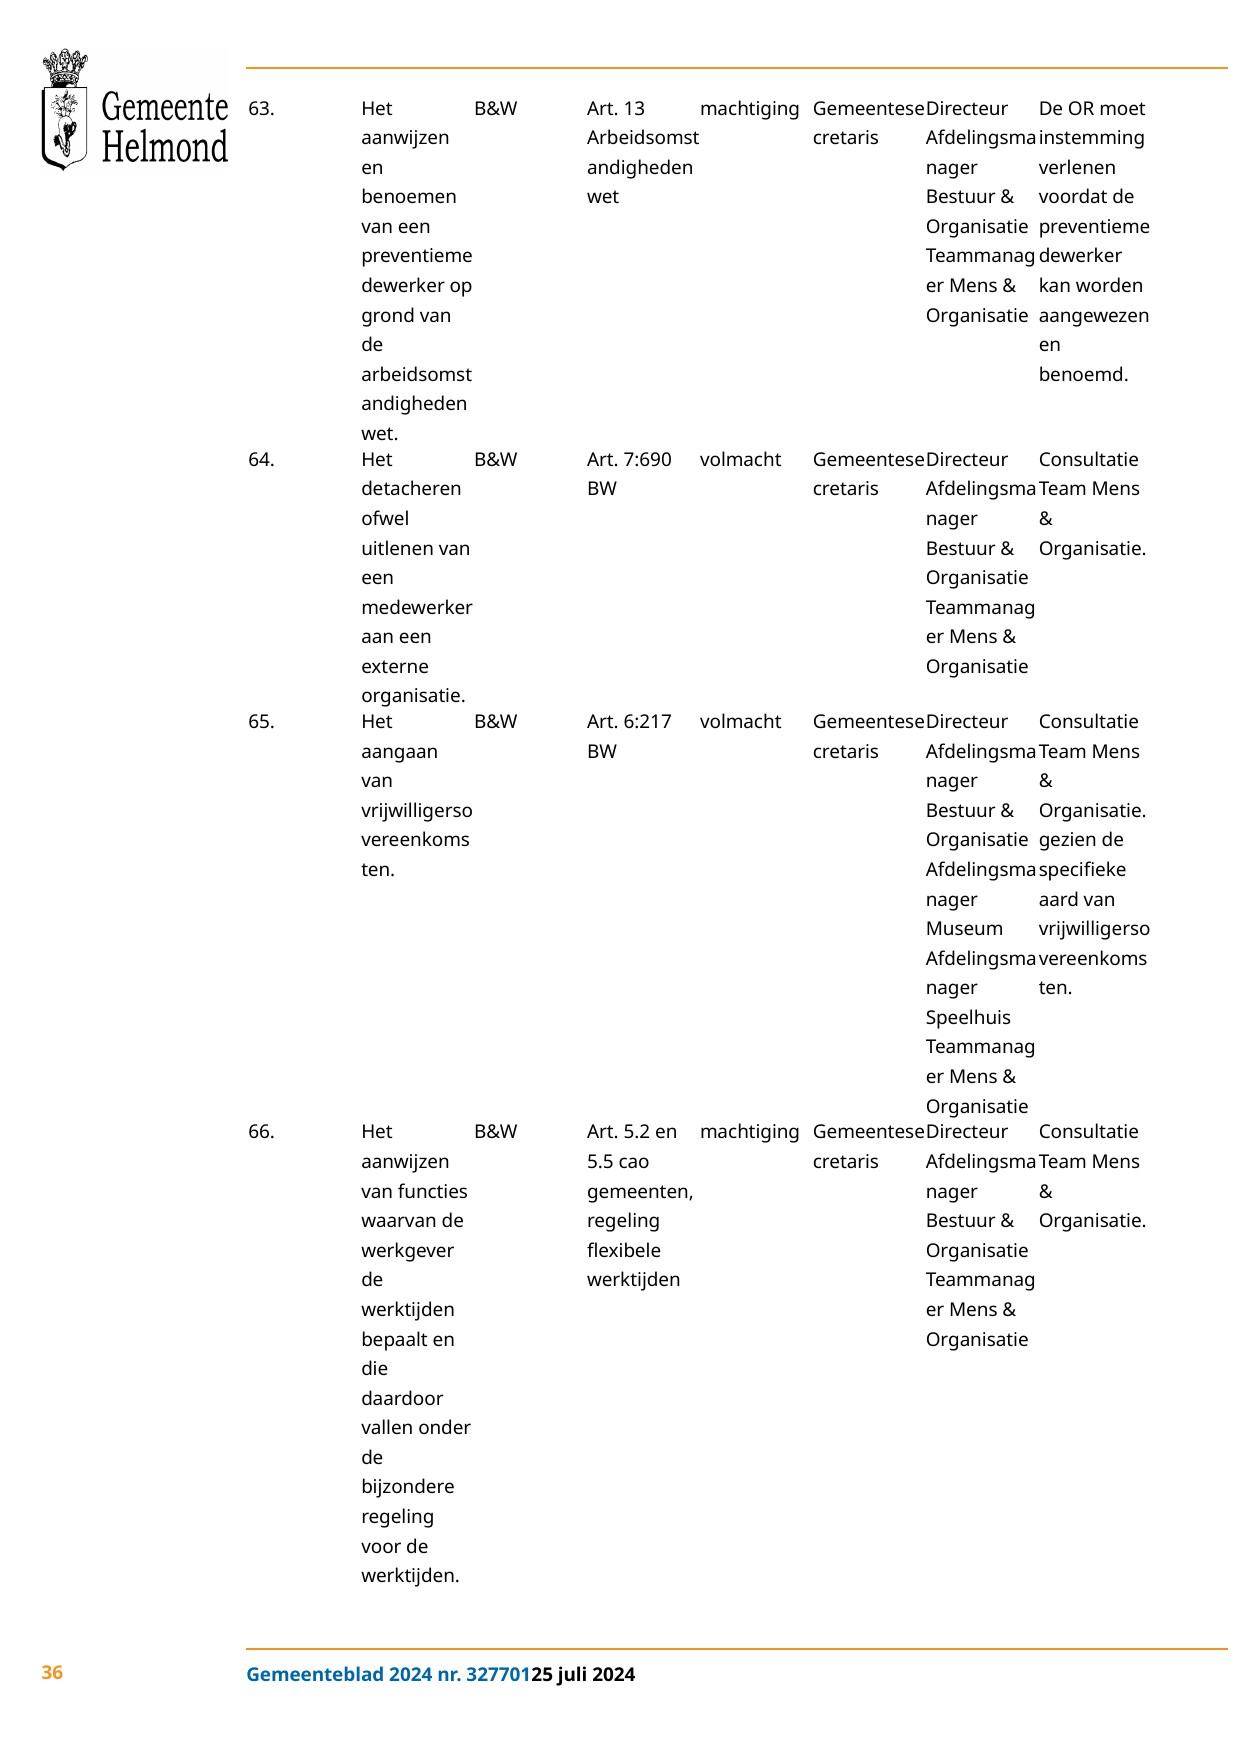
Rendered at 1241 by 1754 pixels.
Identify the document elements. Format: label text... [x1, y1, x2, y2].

table_cell B&W [474, 1119, 587, 1588]
table_cell 63. [248, 95, 361, 446]
table_cell Art. 5.2 en 5.5 cao gemeenten, regeling flexibele werktijden [587, 1119, 700, 1588]
table_cell 66. [248, 1119, 361, 1588]
table_cell volmacht [700, 446, 813, 708]
table_cell Directeur Afdelingsmanager Bestuur & Organisatie Teammanager Mens & Organisatie [926, 446, 1038, 708]
table_cell B&W [474, 95, 587, 446]
table_cell Consultatie Team Mens & Organisatie. gezien de specifieke aard van vrijwilligersovereenkomsten. [1039, 708, 1152, 1119]
table_cell B&W [474, 708, 587, 1119]
table_cell Het aanwijzen van functies waarvan de werkgever de werktijden bepaalt en die daardoor vallen onder de bijzondere regeling voor de werktijden. [361, 1119, 474, 1588]
table_cell De OR moet instemming verlenen voordat de preventiemedewerker kan worden aangewezen en benoemd. [1039, 95, 1152, 446]
table_cell Art. 13 Arbeidsomstandigheden wet [587, 95, 700, 446]
table_cell 65. [248, 708, 361, 1119]
table_cell Gemeentesecretaris [813, 1119, 926, 1588]
table_cell B&W [474, 446, 587, 708]
table_cell Gemeentesecretaris [813, 95, 926, 446]
table_cell Directeur Afdelingsmanager Bestuur & Organisatie Afdelingsmanager Museum Afdelingsmanager Speelhuis Teammanager Mens & Organisatie [926, 708, 1038, 1119]
table_cell Het aangaan van vrijwilligersovereenkomsten. [361, 708, 474, 1119]
table_cell Het detacheren ofwel uitlenen van een medewerker aan een externe organisatie. [361, 446, 474, 708]
table_cell Directeur Afdelingsmanager Bestuur & Organisatie Teammanager Mens & Organisatie [926, 95, 1038, 446]
table_cell volmacht [700, 708, 813, 1119]
table_cell Consultatie Team Mens & Organisatie. [1039, 1119, 1152, 1588]
table_cell Art. 6:217 BW [587, 708, 700, 1119]
table_cell Consultatie Team Mens & Organisatie. [1039, 446, 1152, 708]
table_cell Directeur Afdelingsmanager Bestuur & Organisatie Teammanager Mens & Organisatie [926, 1119, 1038, 1588]
table_cell machtiging [700, 95, 813, 446]
table_cell machtiging [700, 1119, 813, 1588]
table_cell Gemeentesecretaris [813, 708, 926, 1119]
table_cell Gemeentesecretaris [813, 446, 926, 708]
table_cell 64. [248, 446, 361, 708]
picture [41, 47, 231, 172]
table_cell Art. 7:690 BW [587, 446, 700, 708]
table_cell Het aanwijzen en benoemen van een preventiemedewerker op grond van de arbeidsomstandighedenwet. [361, 95, 474, 446]
